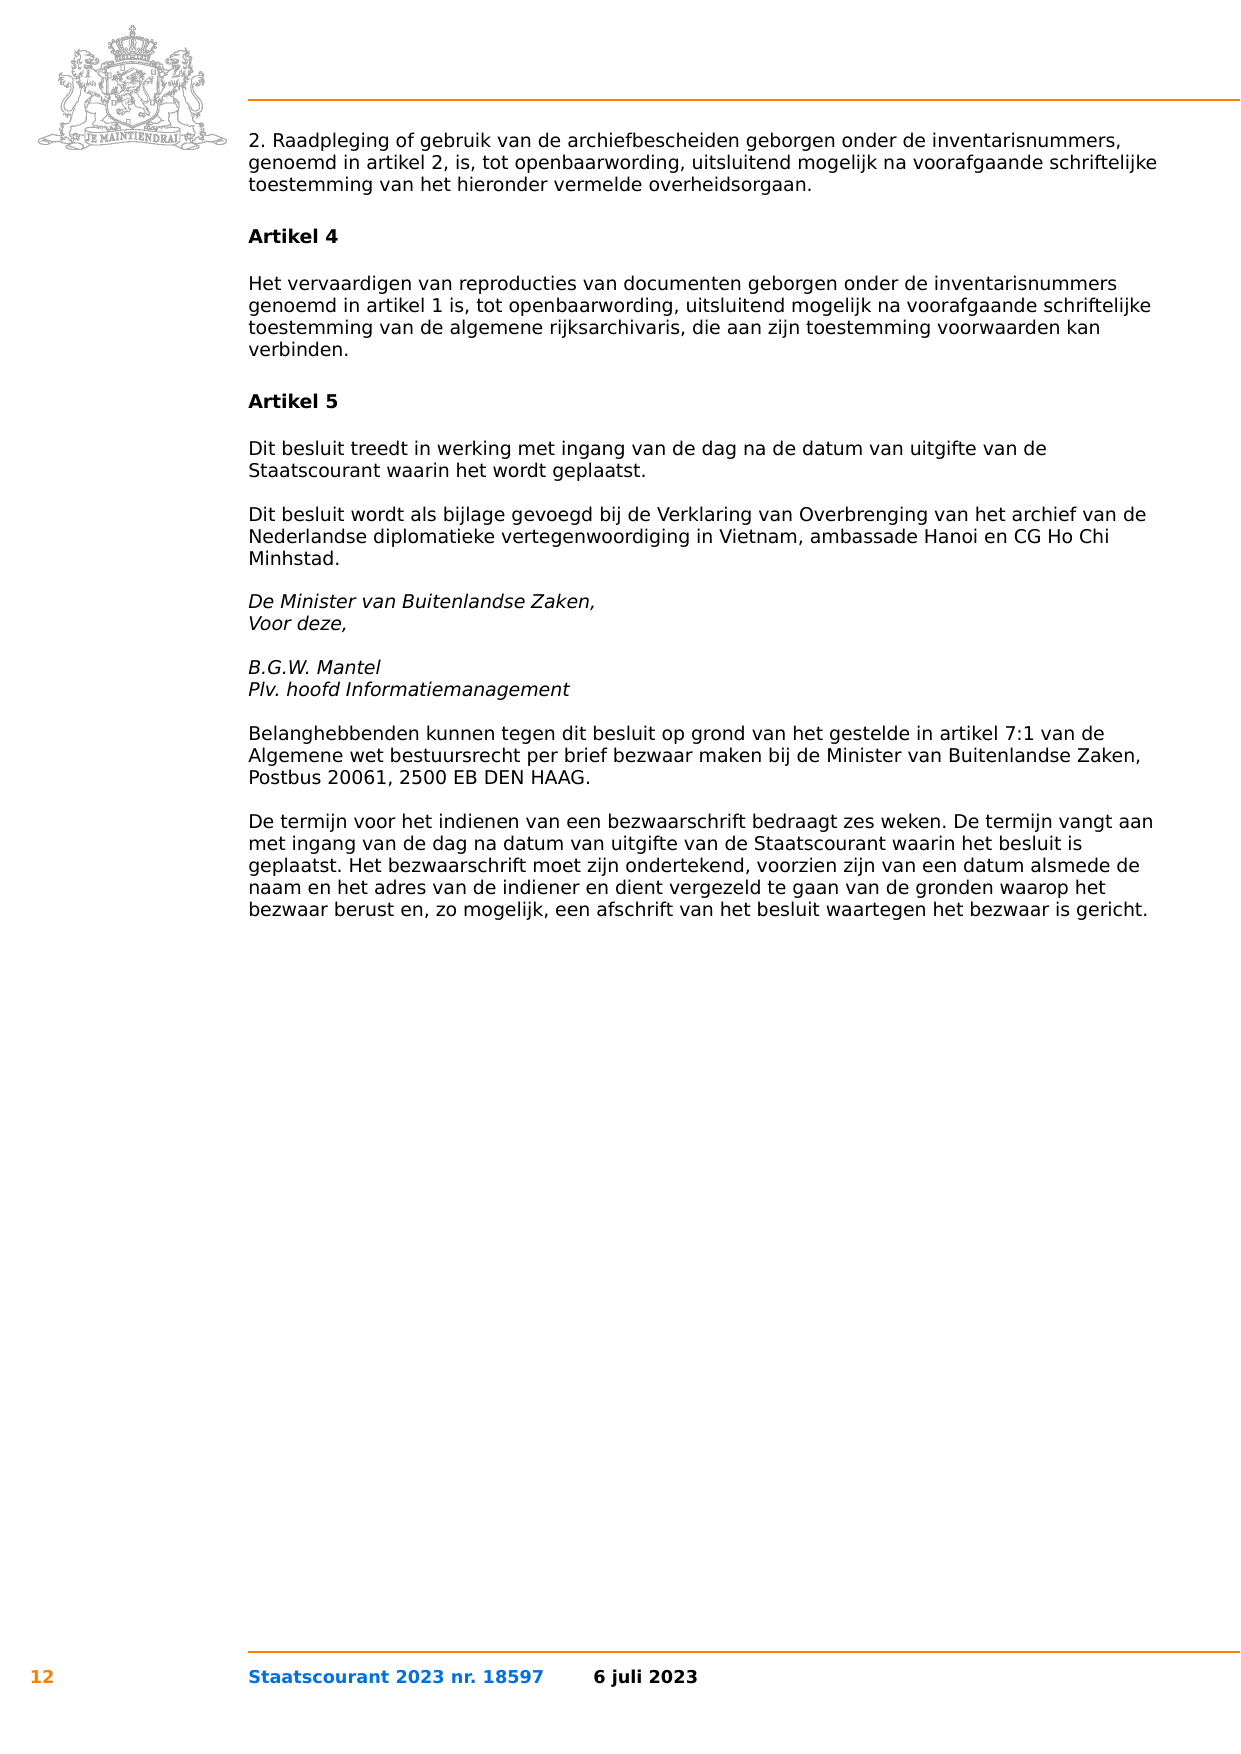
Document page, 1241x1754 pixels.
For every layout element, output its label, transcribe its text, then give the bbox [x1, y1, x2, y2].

text De termijn voor het indienen van een bezwaarschrift bedraagt zes weken. De termijn vangt aan met ingang van de dag na datum van uitgifte van de Staatscourant waarin het besluit is geplaatst. Het bezwaarschrift moet zijn ondertekend, voorzien zijn van een datum alsmede de naam en het adres van de indiener en dient vergezeld te gaan van de gronden waarop het bezwaar berust en, zo mogelijk, een afschrift van het besluit waartegen het bezwaar is gericht. [248, 811, 1163, 921]
text Belanghebbenden kunnen tegen dit besluit op grond van het gestelde in artikel 7:1 van de Algemene wet bestuursrecht per brief bezwaar maken bij de Minister van Buitenlandse Zaken, Postbus 20061, 2500 EB DEN HAAG. [248, 723, 1163, 789]
text Dit besluit wordt als bijlage gevoegd bij de Verklaring van Overbrenging van het archief van de Nederlandse diplomatieke vertegenwoordiging in Vietnam, ambassade Hanoi en CG Ho Chi Minhstad. [248, 503, 1163, 569]
text Het vervaardigen van reproducties van documenten geborgen onder de inventarisnummers genoemd in artikel 1 is, tot openbaarwording, uitsluitend mogelijk na voorafgaande schriftelijke toestemming van de algemene rijksarchivaris, die aan zijn toestemming voorwaarden kan verbinden. [248, 273, 1163, 361]
text Dit besluit treedt in werking met ingang van de dag na de datum van uitgifte van de Staatscourant waarin het wordt geplaatst. [248, 438, 1163, 482]
picture [38, 25, 227, 150]
subtitle Artikel 4 [248, 226, 1163, 248]
text De Minister van Buitenlandse Zaken, Voor deze, B.G.W. Mantel Plv. hoofd Informatiemanagement [248, 591, 1163, 701]
text 2. Raadpleging of gebruik van de archiefbescheiden geborgen onder de inventarisnummers, genoemd in artikel 2, is, tot openbaarwording, uitsluitend mogelijk na voorafgaande schriftelijke toestemming van het hieronder vermelde overheidsorgaan. [248, 130, 1163, 196]
subtitle Artikel 5 [248, 391, 1163, 413]
